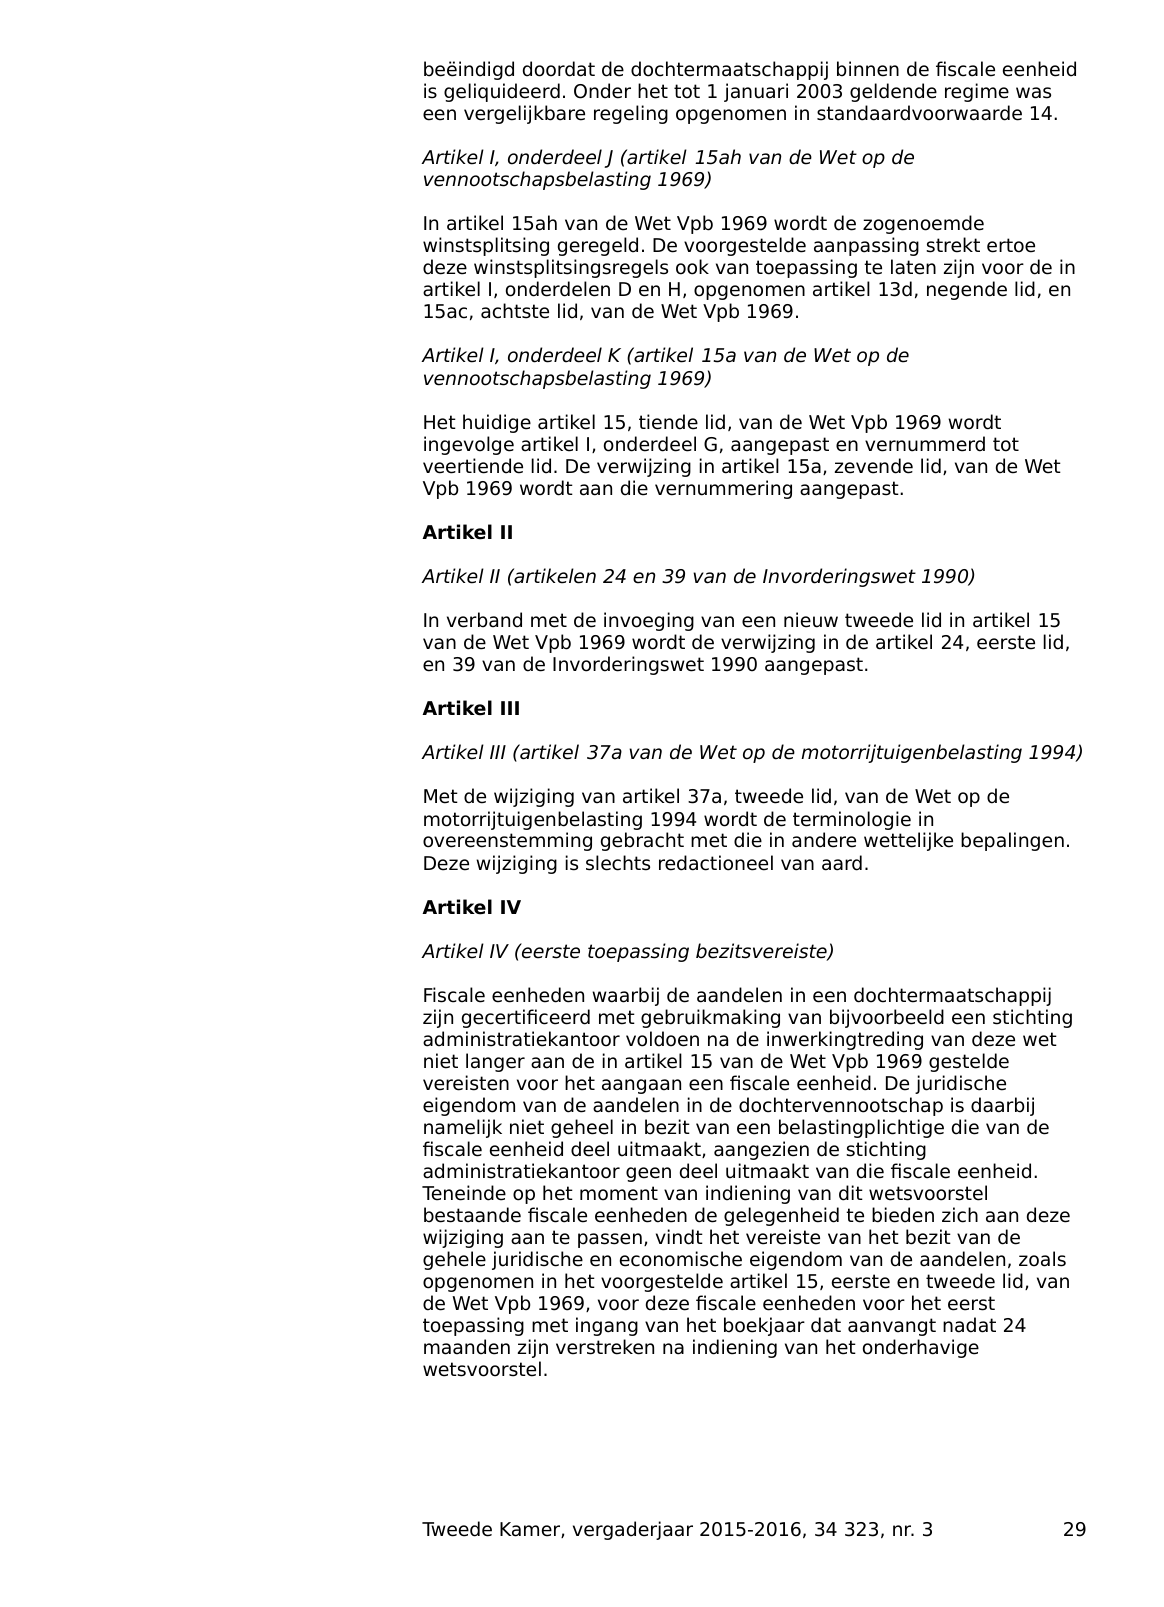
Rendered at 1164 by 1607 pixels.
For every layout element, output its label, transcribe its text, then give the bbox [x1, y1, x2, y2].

text Fiscale eenheden waarbij de aandelen in een dochtermaatschappij zijn gecertificeerd met gebruikmaking van bijvoorbeeld een stichting administratiekantoor voldoen na de inwerkingtreding van deze wet niet langer aan de in artikel 15 van de Wet Vpb 1969 gestelde vereisten voor het aangaan een fiscale eenheid. De juridische eigendom van de aandelen in de dochtervennootschap is daarbij namelijk niet geheel in bezit van een belastingplichtige die van de fiscale eenheid deel uitmaakt, aangezien de stichting administratiekantoor geen deel uitmaakt van die fiscale eenheid. Teneinde op het moment van indiening van dit wetsvoorstel bestaande fiscale eenheden de gelegenheid te bieden zich aan deze wijziging aan te passen, vindt het vereiste van het bezit van de gehele juridische en economische eigendom van de aandelen, zoals opgenomen in het voorgestelde artikel 15, eerste en tweede lid, van de Wet Vpb 1969, voor deze fiscale eenheden voor het eerst toepassing met ingang van het boekjaar dat aanvangt nadat 24 maanden zijn verstreken na indiening van het onderhavige wetsvoorstel. [422, 985, 1087, 1381]
subtitle Artikel IV [422, 897, 1087, 918]
subtitle Artikel I, onderdeel K (artikel 15a van de Wet op de vennootschapsbelasting 1969) [422, 345, 1087, 389]
subtitle Artikel II [422, 522, 1087, 544]
text Het huidige artikel 15, tiende lid, van de Wet Vpb 1969 wordt ingevolge artikel I, onderdeel G, aangepast en vernummerd tot veertiende lid. De verwijzing in artikel 15a, zevende lid, van de Wet Vpb 1969 wordt aan die vernummering aangepast. [422, 412, 1087, 499]
subtitle Artikel II (artikelen 24 en 39 van de Invorderingswet 1990) [422, 566, 1087, 588]
text In artikel 15ah van de Wet Vpb 1969 wordt de zogenoemde winstsplitsing geregeld. De voorgestelde aanpassing strekt ertoe deze winstsplitsingsregels ook van toepassing te laten zijn voor de in artikel I, onderdelen D en H, opgenomen artikel 13d, negende lid, en 15ac, achtste lid, van de Wet Vpb 1969. [422, 213, 1087, 323]
subtitle Artikel III [422, 698, 1087, 720]
subtitle Artikel III (artikel 37a van de Wet op de motorrijtuigenbelasting 1994) [422, 742, 1087, 764]
text Met de wijziging van artikel 37a, tweede lid, van de Wet op de motorrijtuigenbelasting 1994 wordt de terminologie in overeenstemming gebracht met die in andere wettelijke bepalingen. Deze wijziging is slechts redactioneel van aard. [422, 786, 1087, 874]
subtitle Artikel I, onderdeel J (artikel 15ah van de Wet op de vennootschapsbelasting 1969) [422, 147, 1087, 191]
subtitle Artikel IV (eerste toepassing bezitsvereiste) [422, 941, 1087, 963]
text beëindigd doordat de dochtermaatschappij binnen de fiscale eenheid is geliquideerd. Onder het tot 1 januari 2003 geldende regime was een vergelijkbare regeling opgenomen in standaardvoorwaarde 14. [422, 59, 1087, 125]
text In verband met de invoeging van een nieuw tweede lid in artikel 15 van de Wet Vpb 1969 wordt de verwijzing in de artikel 24, eerste lid, en 39 van de Invorderingswet 1990 aangepast. [422, 610, 1087, 676]
